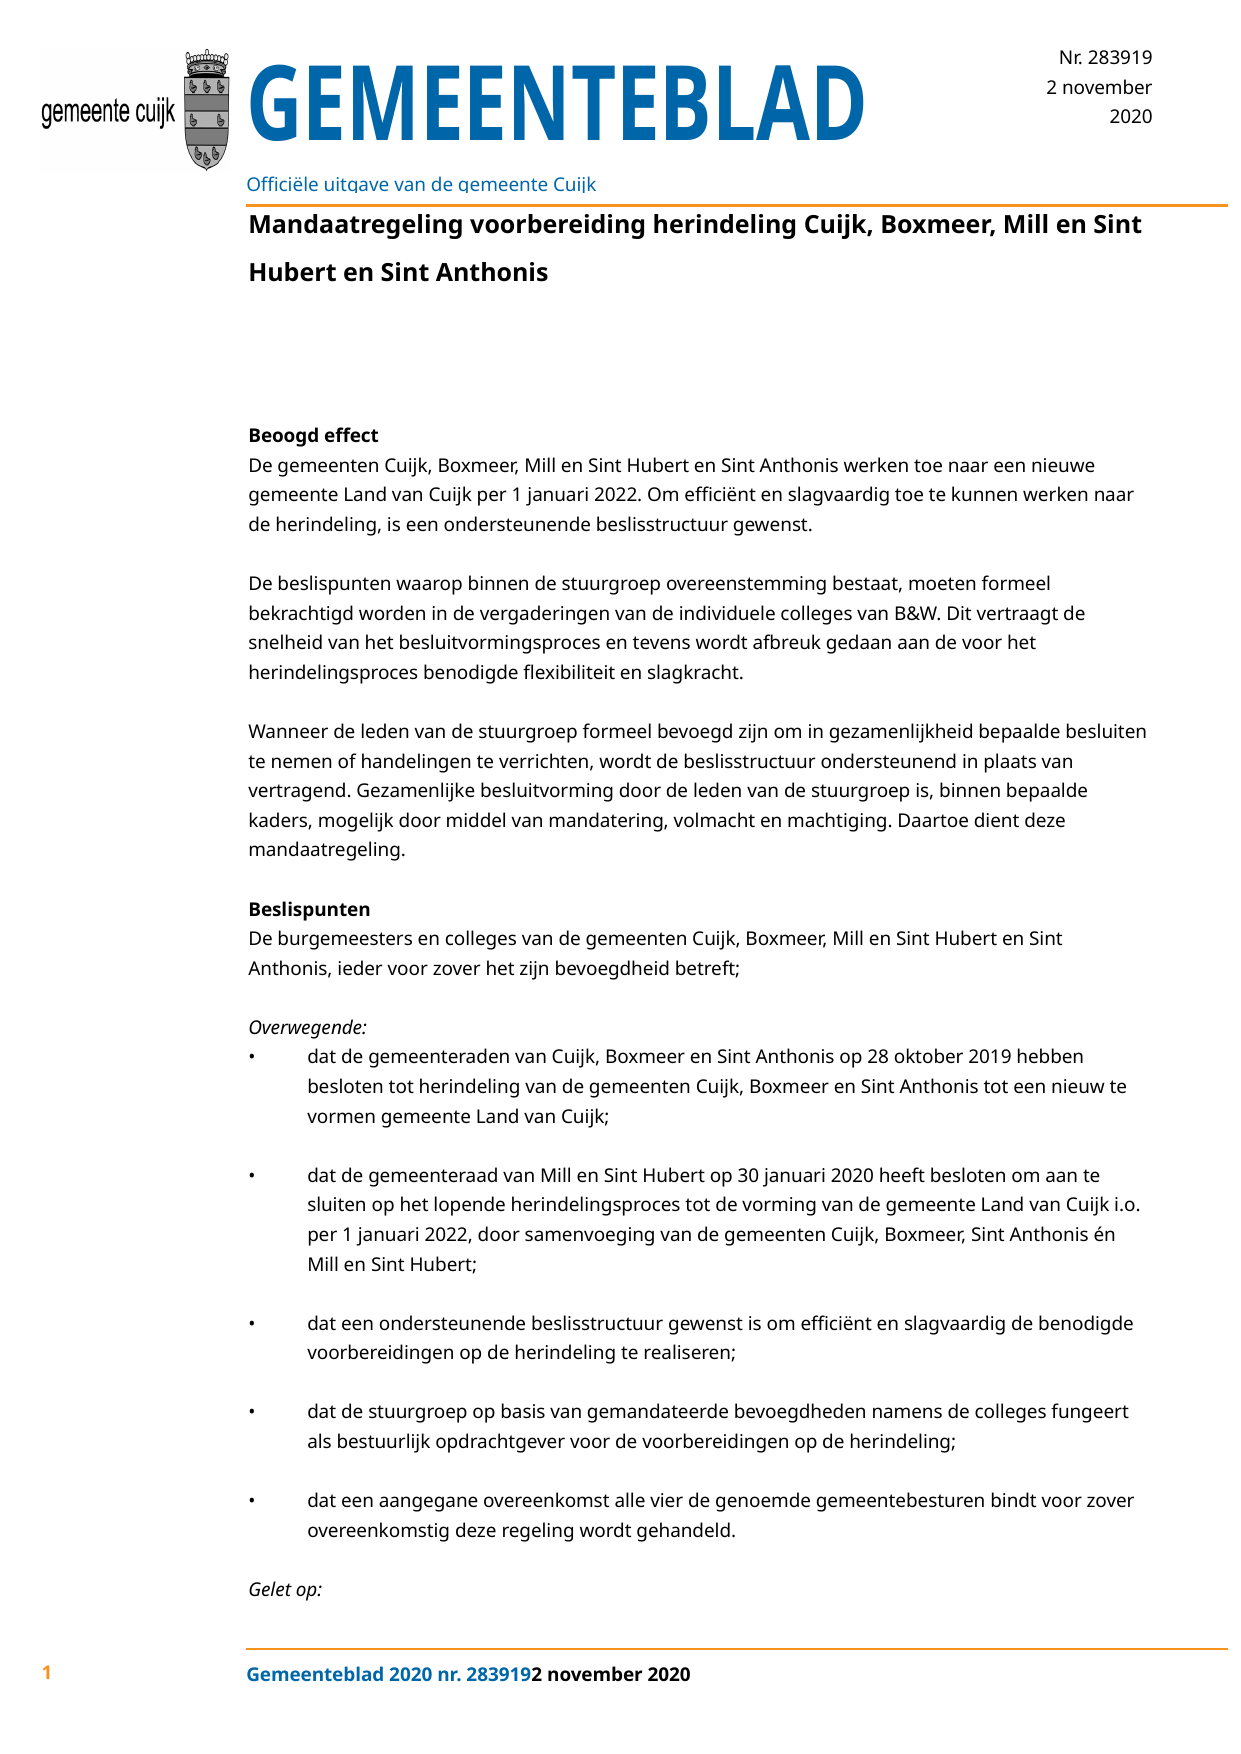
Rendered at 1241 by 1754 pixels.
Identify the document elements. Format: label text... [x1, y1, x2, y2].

picture [41, 47, 231, 172]
text Beslispunten [248, 896, 1152, 922]
text De gemeenten Cuijk, Boxmeer, Mill en Sint Hubert en Sint Anthonis werken toe naar een nieuwe gemeente Land van Cuijk per 1 januari 2022. Om efficiënt en slagvaardig toe te kunnen werken naar de herindeling, is een ondersteunende beslisstructuur gewenst. [248, 452, 1152, 537]
list dat de gemeenteraden van Cuijk, Boxmeer en Sint Anthonis op 28 oktober 2019 hebben besloten tot herindeling van de gemeenten Cuijk, Boxmeer en Sint Anthonis tot een nieuw te vormen gemeente Land van Cuijk; [248, 1044, 1152, 1129]
text Beoogd effect [248, 422, 1152, 448]
text Gelet op: [248, 1576, 1152, 1602]
text Overwegende: [248, 1014, 1152, 1040]
list dat de stuurgroep op basis van gemandateerde bevoegdheden namens de colleges fungeert als bestuurlijk opdrachtgever voor de voorbereidingen op de herindeling; [248, 1399, 1152, 1454]
text De beslispunten waarop binnen de stuurgroep overeenstemming bestaat, moeten formeel bekrachtigd worden in de vergaderingen van de individuele colleges van B&W. Dit vertraagt de snelheid van het besluitvormingsproces en tevens wordt afbreuk gedaan aan de voor het herindelingsproces benodigde flexibiliteit en slagkracht. [248, 570, 1152, 685]
list dat een aangegane overeenkomst alle vier de genoemde gemeentebesturen bindt voor zover overeenkomstig deze regeling wordt gehandeld. [248, 1487, 1152, 1543]
text Mandaatregeling voorbereiding herindeling Cuijk, Boxmeer, Mill en Sint Hubert en Sint Anthonis [248, 207, 1152, 288]
list dat de gemeenteraad van Mill en Sint Hubert op 30 januari 2020 heeft besloten om aan te sluiten op het lopende herindelingsproces tot de vorming van de gemeente Land van Cuijk i.o. per 1 januari 2022, door samenvoeging van de gemeenten Cuijk, Boxmeer, Sint Anthonis én Mill en Sint Hubert; [248, 1162, 1152, 1277]
text De burgemeesters en colleges van de gemeenten Cuijk, Boxmeer, Mill en Sint Hubert en Sint Anthonis, ieder voor zover het zijn bevoegdheid betreft; [248, 925, 1152, 981]
text Wanneer de leden van de stuurgroep formeel bevoegd zijn om in gezamenlijkheid bepaalde besluiten te nemen of handelingen te verrichten, wordt de beslisstructuur ondersteunend in plaats van vertragend. Gezamenlijke besluitvorming door de leden van de stuurgroep is, binnen bepaalde kaders, mogelijk door middel van mandatering, volmacht en machtiging. Daartoe dient deze mandaatregeling. [248, 718, 1152, 862]
list dat een ondersteunende beslisstructuur gewenst is om efficiënt en slagvaardig de benodigde voorbereidingen op de herindeling te realiseren; [248, 1310, 1152, 1365]
